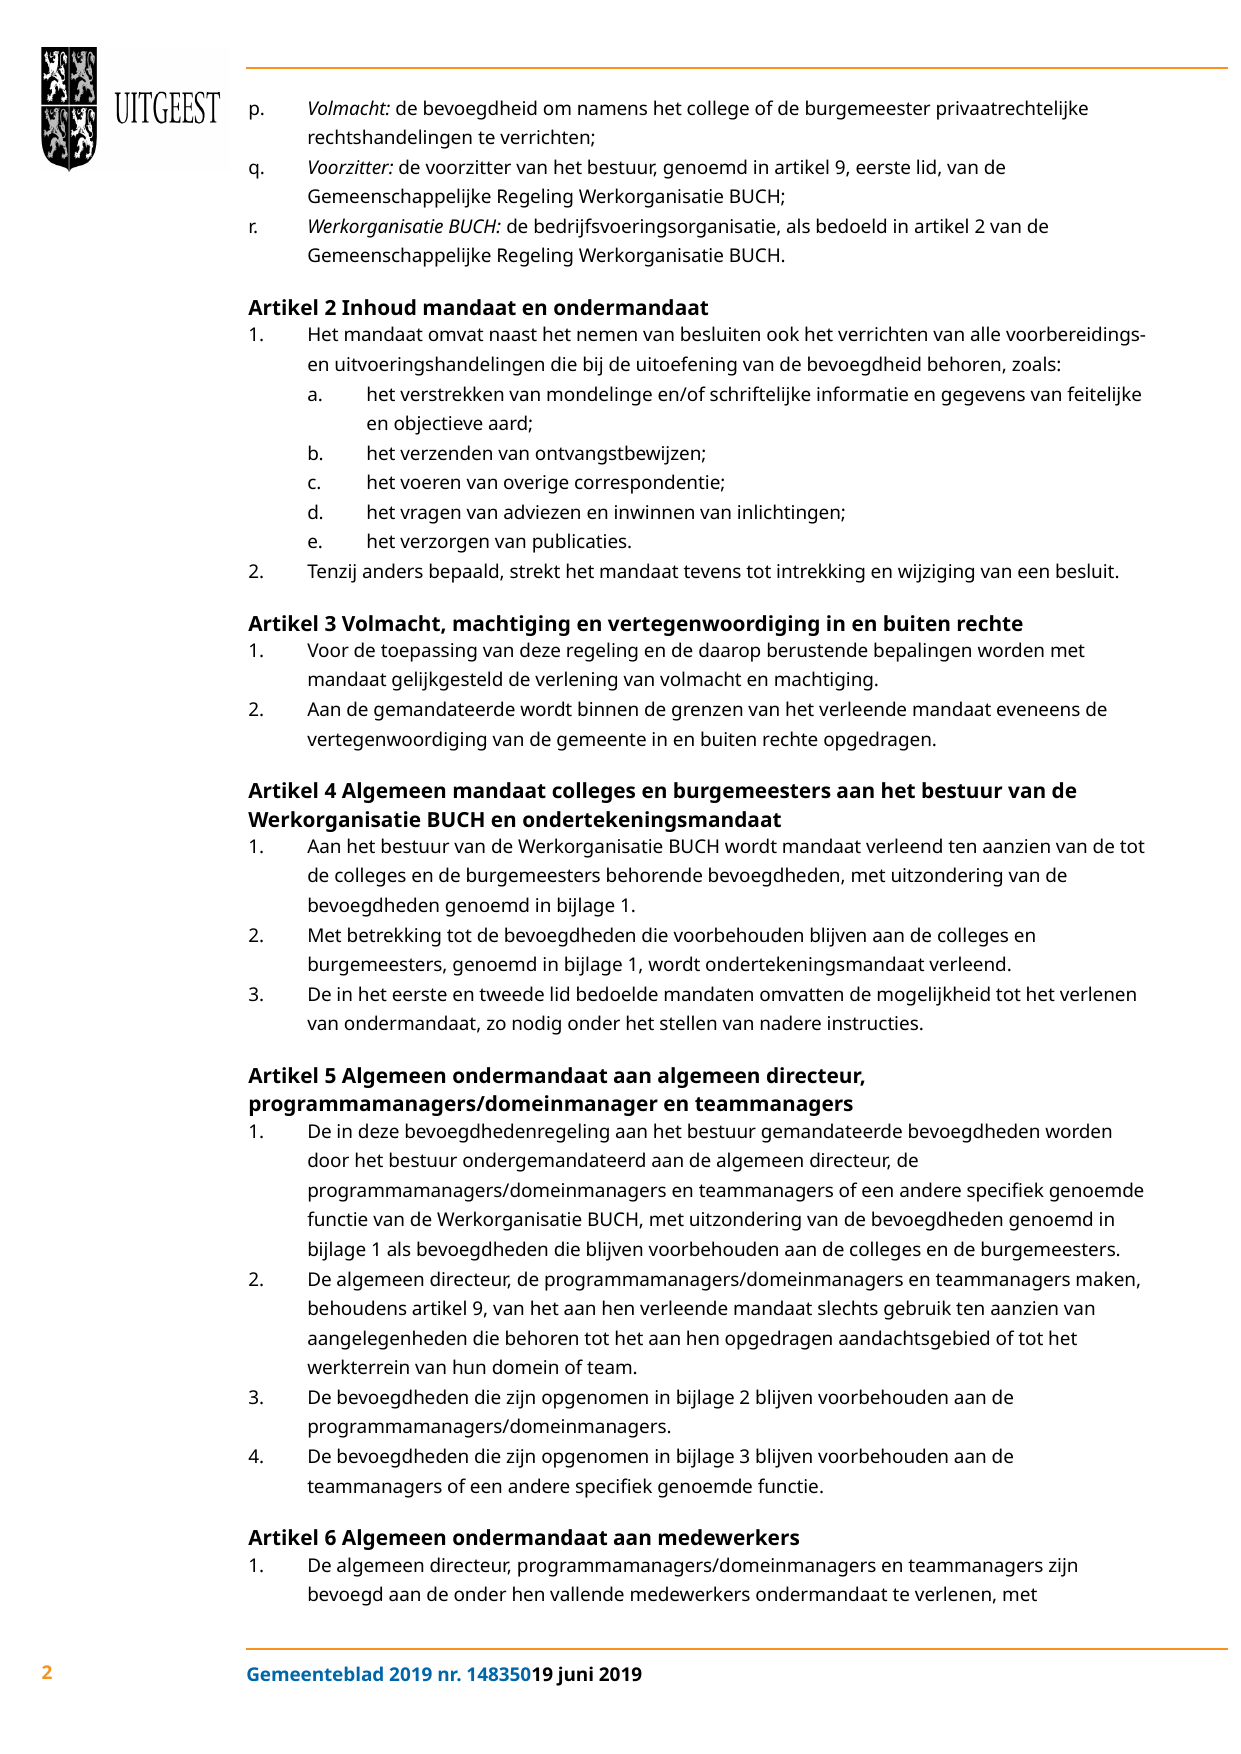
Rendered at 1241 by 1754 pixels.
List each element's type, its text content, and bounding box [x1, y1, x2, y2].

list Het mandaat omvat naast het nemen van besluiten ook het verrichten van alle voorbereidings- en uitvoeringshandelingen die bij de uitoefening van de bevoegdheid behoren, zoals: [248, 322, 1152, 377]
list Voorzitter: de voorzitter van het bestuur, genoemd in artikel 9, eerste lid, van de Gemeenschappelijke Regeling Werkorganisatie BUCH; [248, 154, 1152, 209]
list Met betrekking tot de bevoegdheden die voorbehouden blijven aan de colleges en burgemeesters, genoemd in bijlage 1, wordt ondertekeningsmandaat verleend. [248, 922, 1152, 977]
list De algemeen directeur, programmamanagers/domeinmanagers en teammanagers zijn bevoegd aan de onder hen vallende medewerkers ondermandaat te verlenen, met [248, 1552, 1152, 1607]
list het verstrekken van mondelinge en/of schriftelijke informatie en gegevens van feitelijke en objectieve aard; [307, 381, 1152, 436]
list het vragen van adviezen en inwinnen van inlichtingen; [307, 499, 1152, 525]
list De algemeen directeur, de programmamanagers/domeinmanagers en teammanagers maken, behoudens artikel 9, van het aan hen verleende mandaat slechts gebruik ten aanzien van aangelegenheden die behoren tot het aan hen opgedragen aandachtsgebied of tot het werkterrein van hun domein of team. [248, 1266, 1152, 1380]
list Voor de toepassing van deze regeling en de daarop berustende bepalingen worden met mandaat gelijkgesteld de verlening van volmacht en machtiging. [248, 637, 1152, 692]
text Artikel 6 Algemeen ondermandaat aan medewerkers [248, 1523, 1152, 1552]
text Artikel 5 Algemeen ondermandaat aan algemeen directeur, programmamanagers/domeinmanager en teammanagers [248, 1061, 1152, 1118]
list Aan het bestuur van de Werkorganisatie BUCH wordt mandaat verleend ten aanzien van de tot de colleges en de burgemeesters behorende bevoegdheden, met uitzondering van de bevoegdheden genoemd in bijlage 1. [248, 833, 1152, 918]
list het voeren van overige correspondentie; [307, 469, 1152, 495]
list het verzorgen van publicaties. [307, 529, 1152, 554]
list De bevoegdheden die zijn opgenomen in bijlage 2 blijven voorbehouden aan de programmamanagers/domeinmanagers. [248, 1384, 1152, 1439]
list De in het eerste en tweede lid bedoelde mandaten omvatten de mogelijkheid tot het verlenen van ondermandaat, zo nodig onder het stellen van nadere instructies. [248, 981, 1152, 1036]
picture [41, 47, 231, 172]
list Aan de gemandateerde wordt binnen de grenzen van het verleende mandaat eveneens de vertegenwoordiging van de gemeente in en buiten rechte opgedragen. [248, 696, 1152, 752]
list het verzenden van ontvangstbewijzen; [307, 440, 1152, 466]
text Artikel 4 Algemeen mandaat colleges en burgemeesters aan het bestuur van de Werkorganisatie BUCH en ondertekeningsmandaat [248, 776, 1152, 833]
list De bevoegdheden die zijn opgenomen in bijlage 3 blijven voorbehouden aan de teammanagers of een andere specifiek genoemde functie. [248, 1443, 1152, 1499]
list Volmacht: de bevoegdheid om namens het college of de burgemeester privaatrechtelijke rechtshandelingen te verrichten; [248, 95, 1152, 150]
list Tenzij anders bepaald, strekt het mandaat tevens tot intrekking en wijziging van een besluit. [248, 558, 1152, 584]
text Artikel 3 Volmacht, machtiging en vertegenwoordiging in en buiten rechte [248, 609, 1152, 637]
text Artikel 2 Inhoud mandaat en ondermandaat [248, 293, 1152, 322]
list Werkorganisatie BUCH: de bedrijfsvoeringsorganisatie, als bedoeld in artikel 2 van de Gemeenschappelijke Regeling Werkorganisatie BUCH. [248, 213, 1152, 268]
list De in deze bevoegdhedenregeling aan het bestuur gemandateerde bevoegdheden worden door het bestuur ondergemandateerd aan de algemeen directeur, de programmamanagers/domeinmanagers en teammanagers of een andere specifiek genoemde functie van de Werkorganisatie BUCH, met uitzondering van de bevoegdheden genoemd in bijlage 1 als bevoegdheden die blijven voorbehouden aan de colleges en de burgemeesters. [248, 1118, 1152, 1262]
